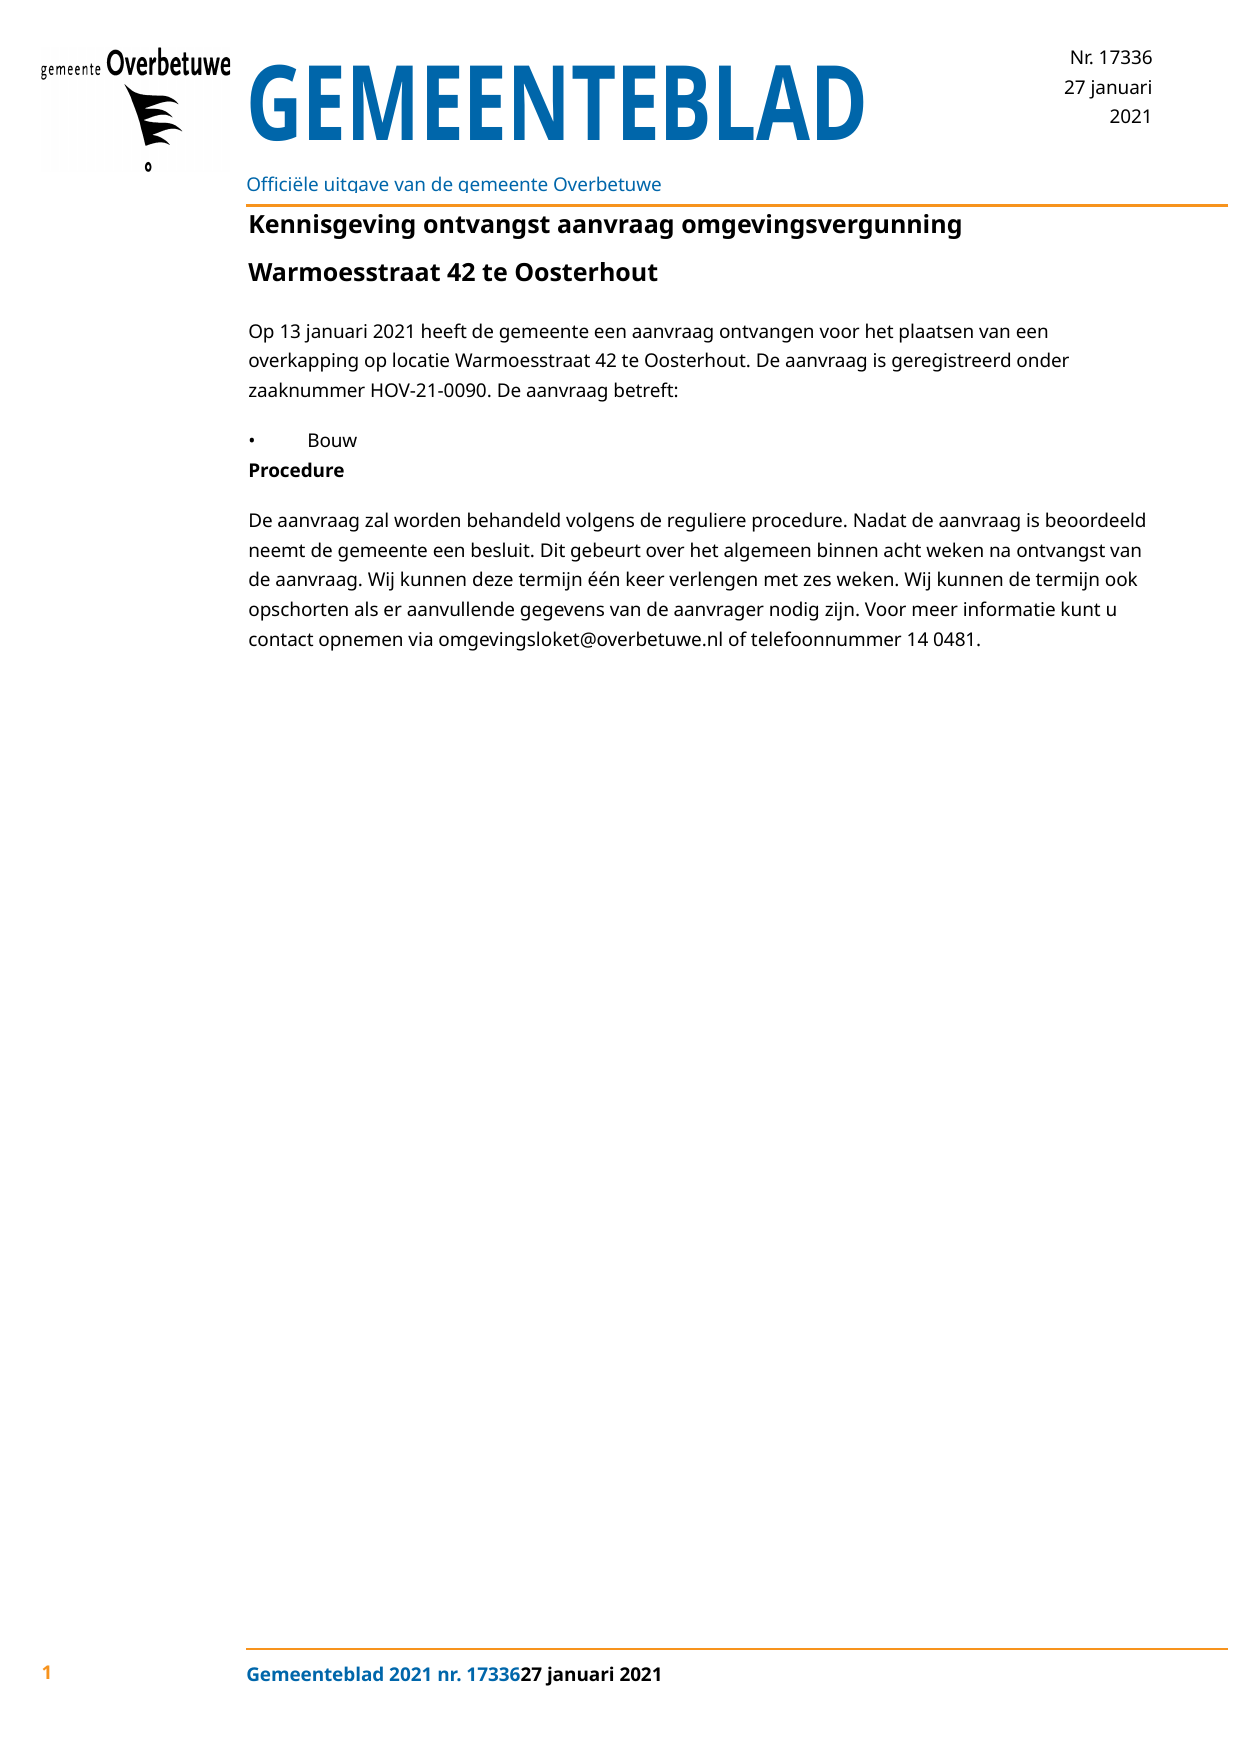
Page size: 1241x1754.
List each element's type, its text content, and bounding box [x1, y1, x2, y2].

text De aanvraag zal worden behandeld volgens de reguliere procedure. Nadat de aanvraag is beoordeeld neemt de gemeente een besluit. Dit gebeurt over het algemeen binnen acht weken na ontvangst van de aanvraag. Wij kunnen deze termijn één keer verlengen met zes weken. Wij kunnen de termijn ook opschorten als er aanvullende gegevens van de aanvrager nodig zijn. Voor meer informatie kunt u contact opnemen via omgevingsloket@overbetuwe.nl of telefoonnummer 14 0481. [248, 507, 1152, 652]
text Kennisgeving ontvangst aanvraag omgevingsvergunning Warmoesstraat 42 te Oosterhout [248, 207, 1152, 288]
list Bouw [248, 427, 1152, 453]
picture [41, 47, 231, 172]
text Procedure [248, 457, 1152, 483]
text Op 13 januari 2021 heeft de gemeente een aanvraag ontvangen voor het plaatsen van een overkapping op locatie Warmoesstraat 42 te Oosterhout. De aanvraag is geregistreerd onder zaaknummer HOV-21-0090. De aanvraag betreft: [248, 318, 1152, 403]
